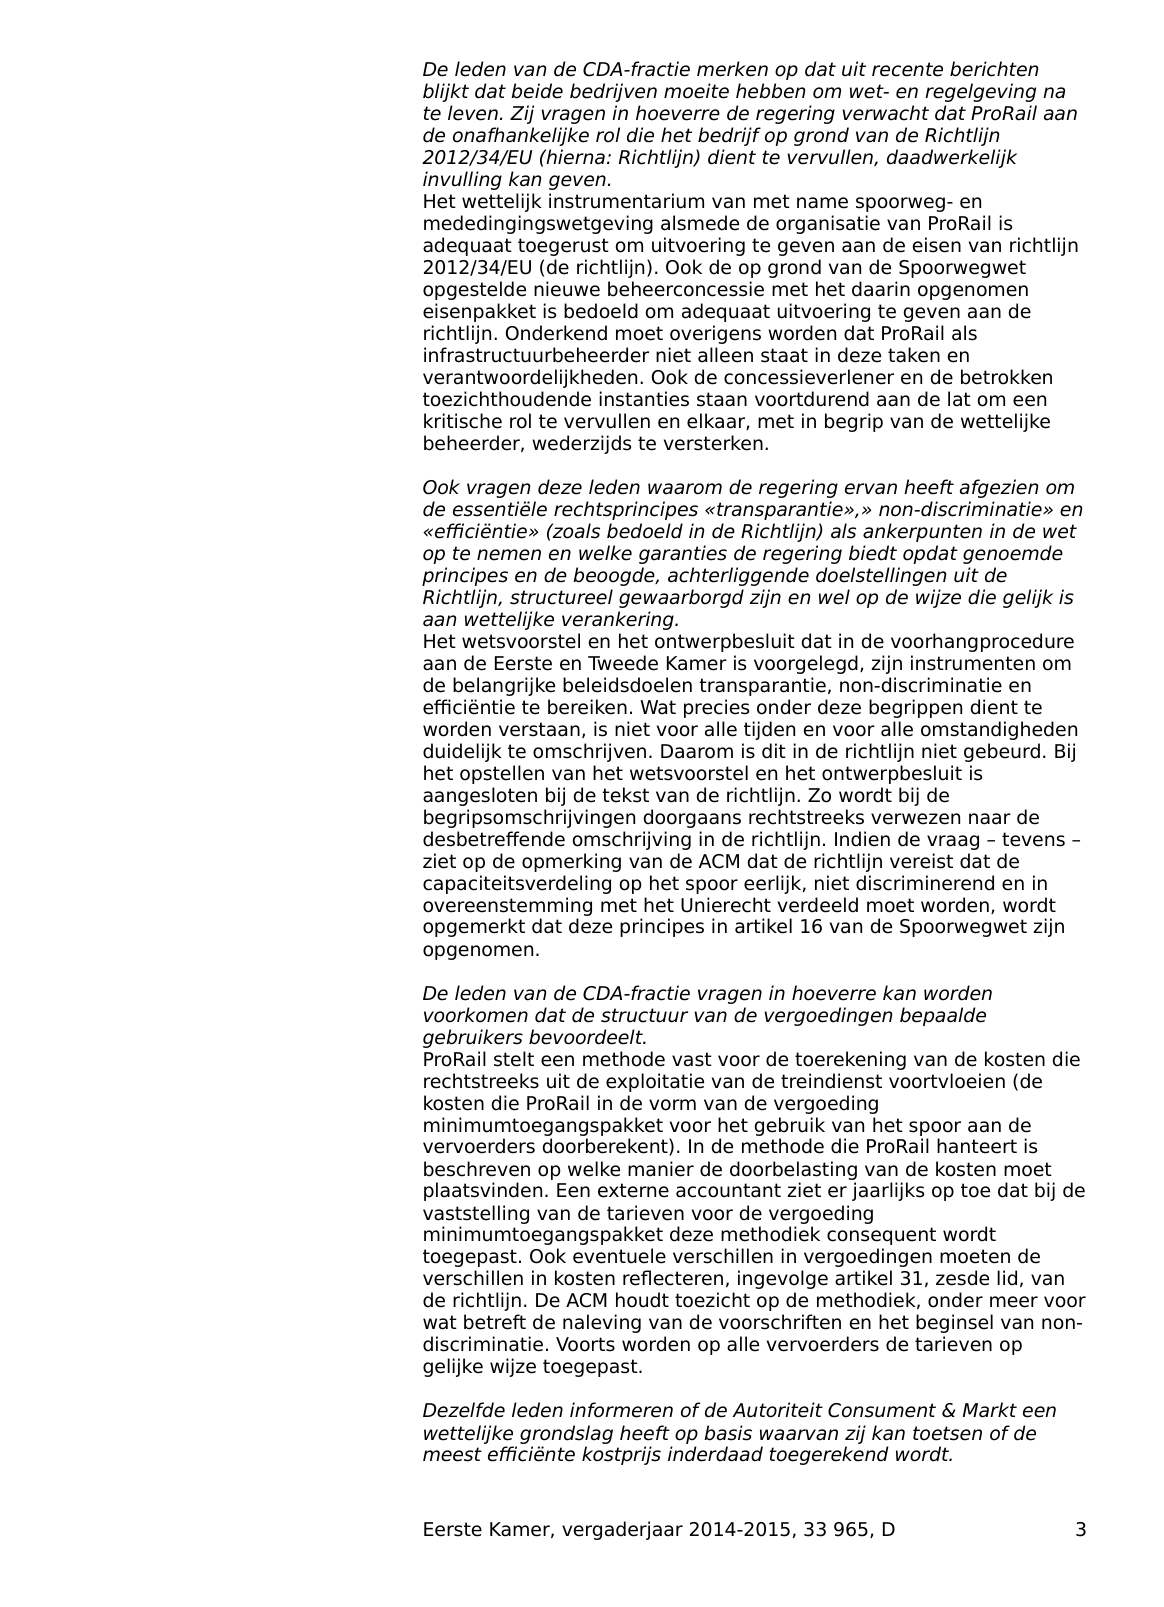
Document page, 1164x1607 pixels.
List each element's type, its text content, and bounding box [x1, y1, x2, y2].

text Ook vragen deze leden waarom de regering ervan heeft afgezien om de essentiële rechtsprincipes «transparantie»,» non-discriminatie» en «efficiëntie» (zoals bedoeld in de Richtlijn) als ankerpunten in de wet op te nemen en welke garanties de regering biedt opdat genoemde principes en de beoogde, achterliggende doelstellingen uit de Richtlijn, structureel gewaarborgd zijn en wel op de wijze die gelijk is aan wettelijke verankering. [422, 477, 1087, 631]
text Dezelfde leden informeren of de Autoriteit Consument & Markt een wettelijke grondslag heeft op basis waarvan zij kan toetsen of de meest efficiënte kostprijs inderdaad toegerekend wordt. [422, 1400, 1087, 1466]
text Het wetsvoorstel en het ontwerpbesluit dat in de voorhangprocedure aan de Eerste en Tweede Kamer is voorgelegd, zijn instrumenten om de belangrijke beleidsdoelen transparantie, non-discriminatie en efficiëntie te bereiken. Wat precies onder deze begrippen dient te worden verstaan, is niet voor alle tijden en voor alle omstandigheden duidelijk te omschrijven. Daarom is dit in de richtlijn niet gebeurd. Bij het opstellen van het wetsvoorstel en het ontwerpbesluit is aangesloten bij de tekst van de richtlijn. Zo wordt bij de begripsomschrijvingen doorgaans rechtstreeks verwezen naar de desbetreffende omschrijving in de richtlijn. Indien de vraag – tevens – ziet op de opmerking van de ACM dat de richtlijn vereist dat de capaciteitsverdeling op het spoor eerlijk, niet discriminerend en in overeenstemming met het Unierecht verdeeld moet worden, wordt opgemerkt dat deze principes in artikel 16 van de Spoorwegwet zijn opgenomen. [422, 631, 1087, 960]
text Het wettelijk instrumentarium van met name spoorweg- en mededingingswetgeving alsmede de organisatie van ProRail is adequaat toegerust om uitvoering te geven aan de eisen van richtlijn 2012/34/EU (de richtlijn). Ook de op grond van de Spoorwegwet opgestelde nieuwe beheerconcessie met het daarin opgenomen eisenpakket is bedoeld om adequaat uitvoering te geven aan de richtlijn. Onderkend moet overigens worden dat ProRail als infrastructuurbeheerder niet alleen staat in deze taken en verantwoordelijkheden. Ook de concessieverlener en de betrokken toezichthoudende instanties staan voortdurend aan de lat om een kritische rol te vervullen en elkaar, met in begrip van de wettelijke beheerder, wederzijds te versterken. [422, 191, 1087, 455]
text ProRail stelt een methode vast voor de toerekening van de kosten die rechtstreeks uit de exploitatie van de treindienst voortvloeien (de kosten die ProRail in de vorm van de vergoeding minimumtoegangspakket voor het gebruik van het spoor aan de vervoerders doorberekent). In de methode die ProRail hanteert is beschreven op welke manier de doorbelasting van de kosten moet plaatsvinden. Een externe accountant ziet er jaarlijks op toe dat bij de vaststelling van de tarieven voor de vergoeding minimumtoegangspakket deze methodiek consequent wordt toegepast. Ook eventuele verschillen in vergoedingen moeten de verschillen in kosten reflecteren, ingevolge artikel 31, zesde lid, van de richtlijn. De ACM houdt toezicht op de methodiek, onder meer voor wat betreft de naleving van de voorschriften en het beginsel van non-discriminatie. Voorts worden op alle vervoerders de tarieven op gelijke wijze toegepast. [422, 1048, 1087, 1378]
text De leden van de CDA-fractie vragen in hoeverre kan worden voorkomen dat de structuur van de vergoedingen bepaalde gebruikers bevoordeelt. [422, 983, 1087, 1048]
text De leden van de CDA-fractie merken op dat uit recente berichten blijkt dat beide bedrijven moeite hebben om wet- en regelgeving na te leven. Zij vragen in hoeverre de regering verwacht dat ProRail aan de onafhankelijke rol die het bedrijf op grond van de Richtlijn 2012/34/EU (hierna: Richtlijn) dient te vervullen, daadwerkelijk invulling kan geven. [422, 59, 1087, 191]
